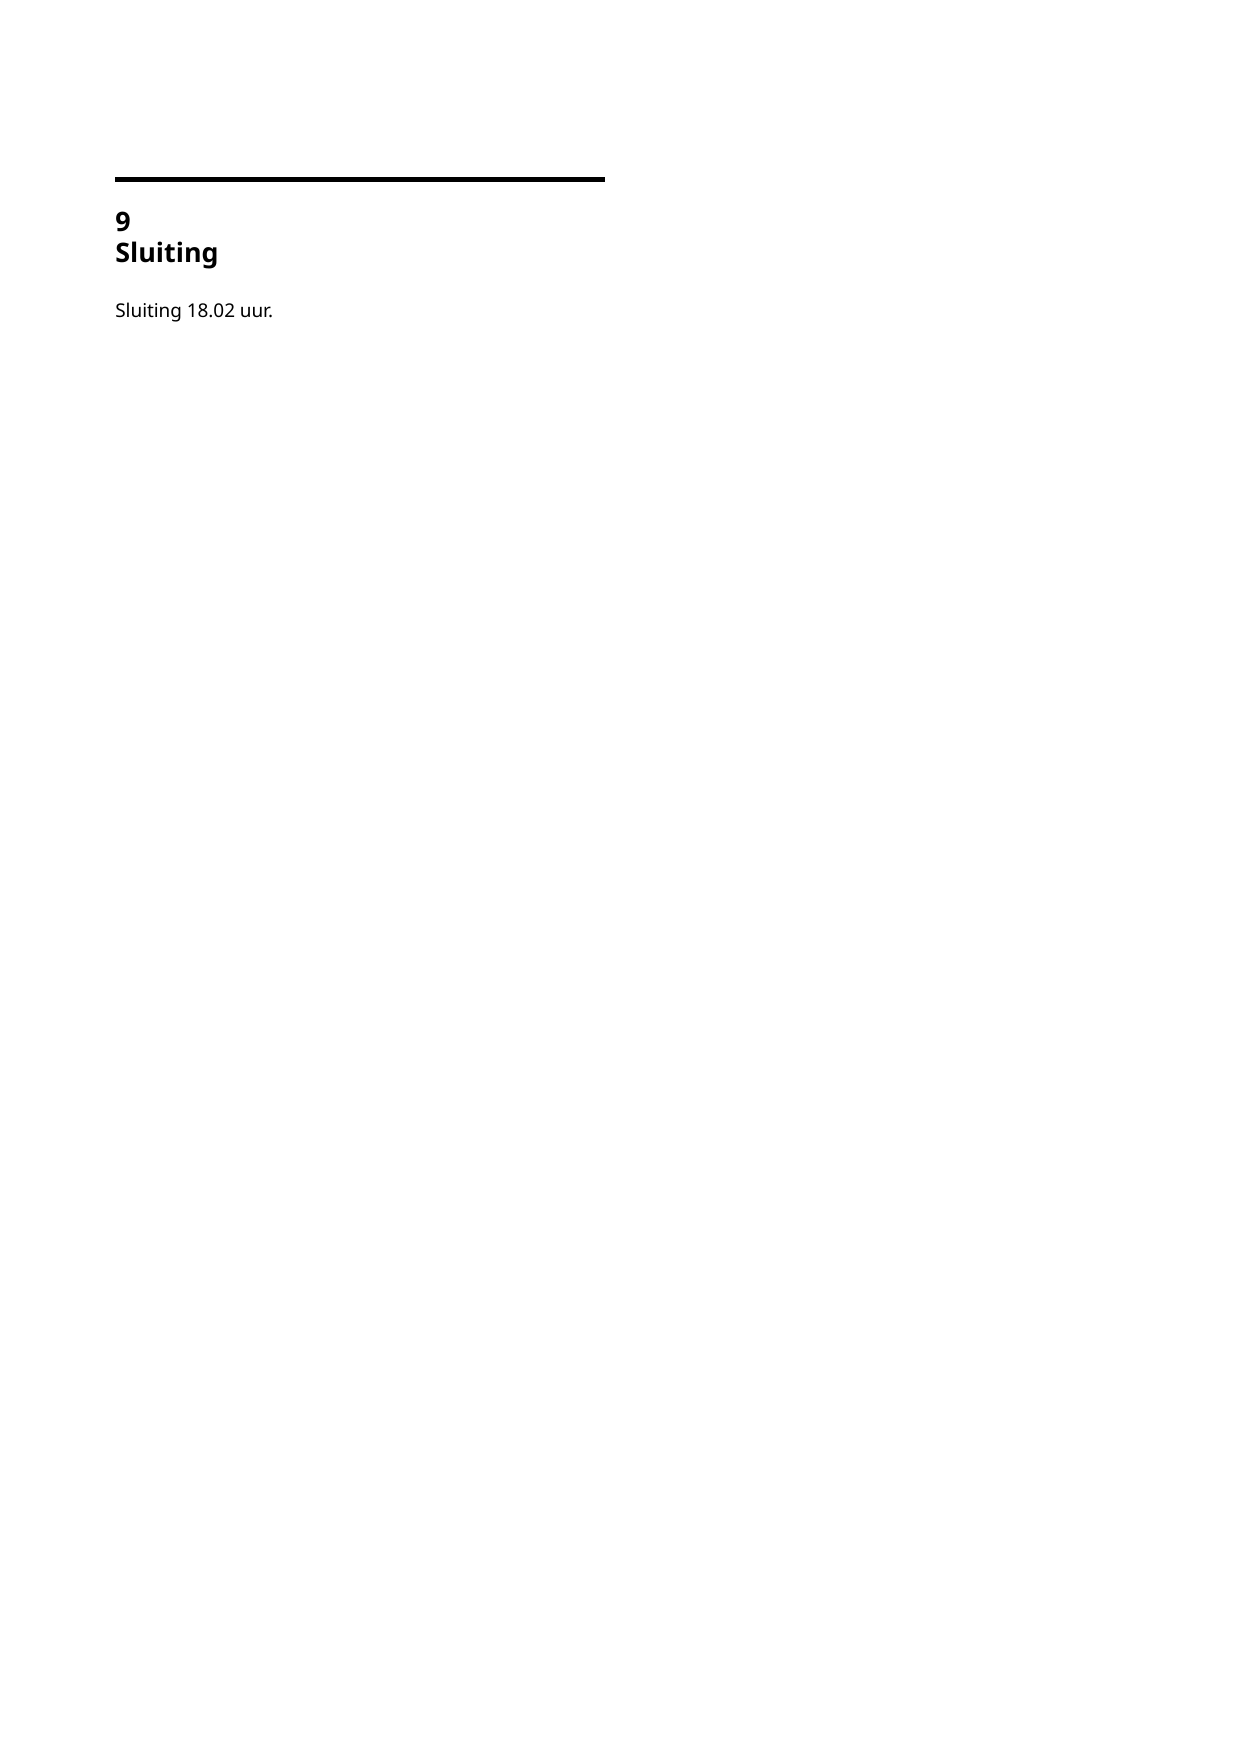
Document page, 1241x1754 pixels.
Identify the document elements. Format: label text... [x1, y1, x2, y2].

text 9 [115, 203, 605, 239]
text Sluiting [115, 239, 605, 283]
text Sluiting 18.02 uur. [115, 302, 605, 322]
